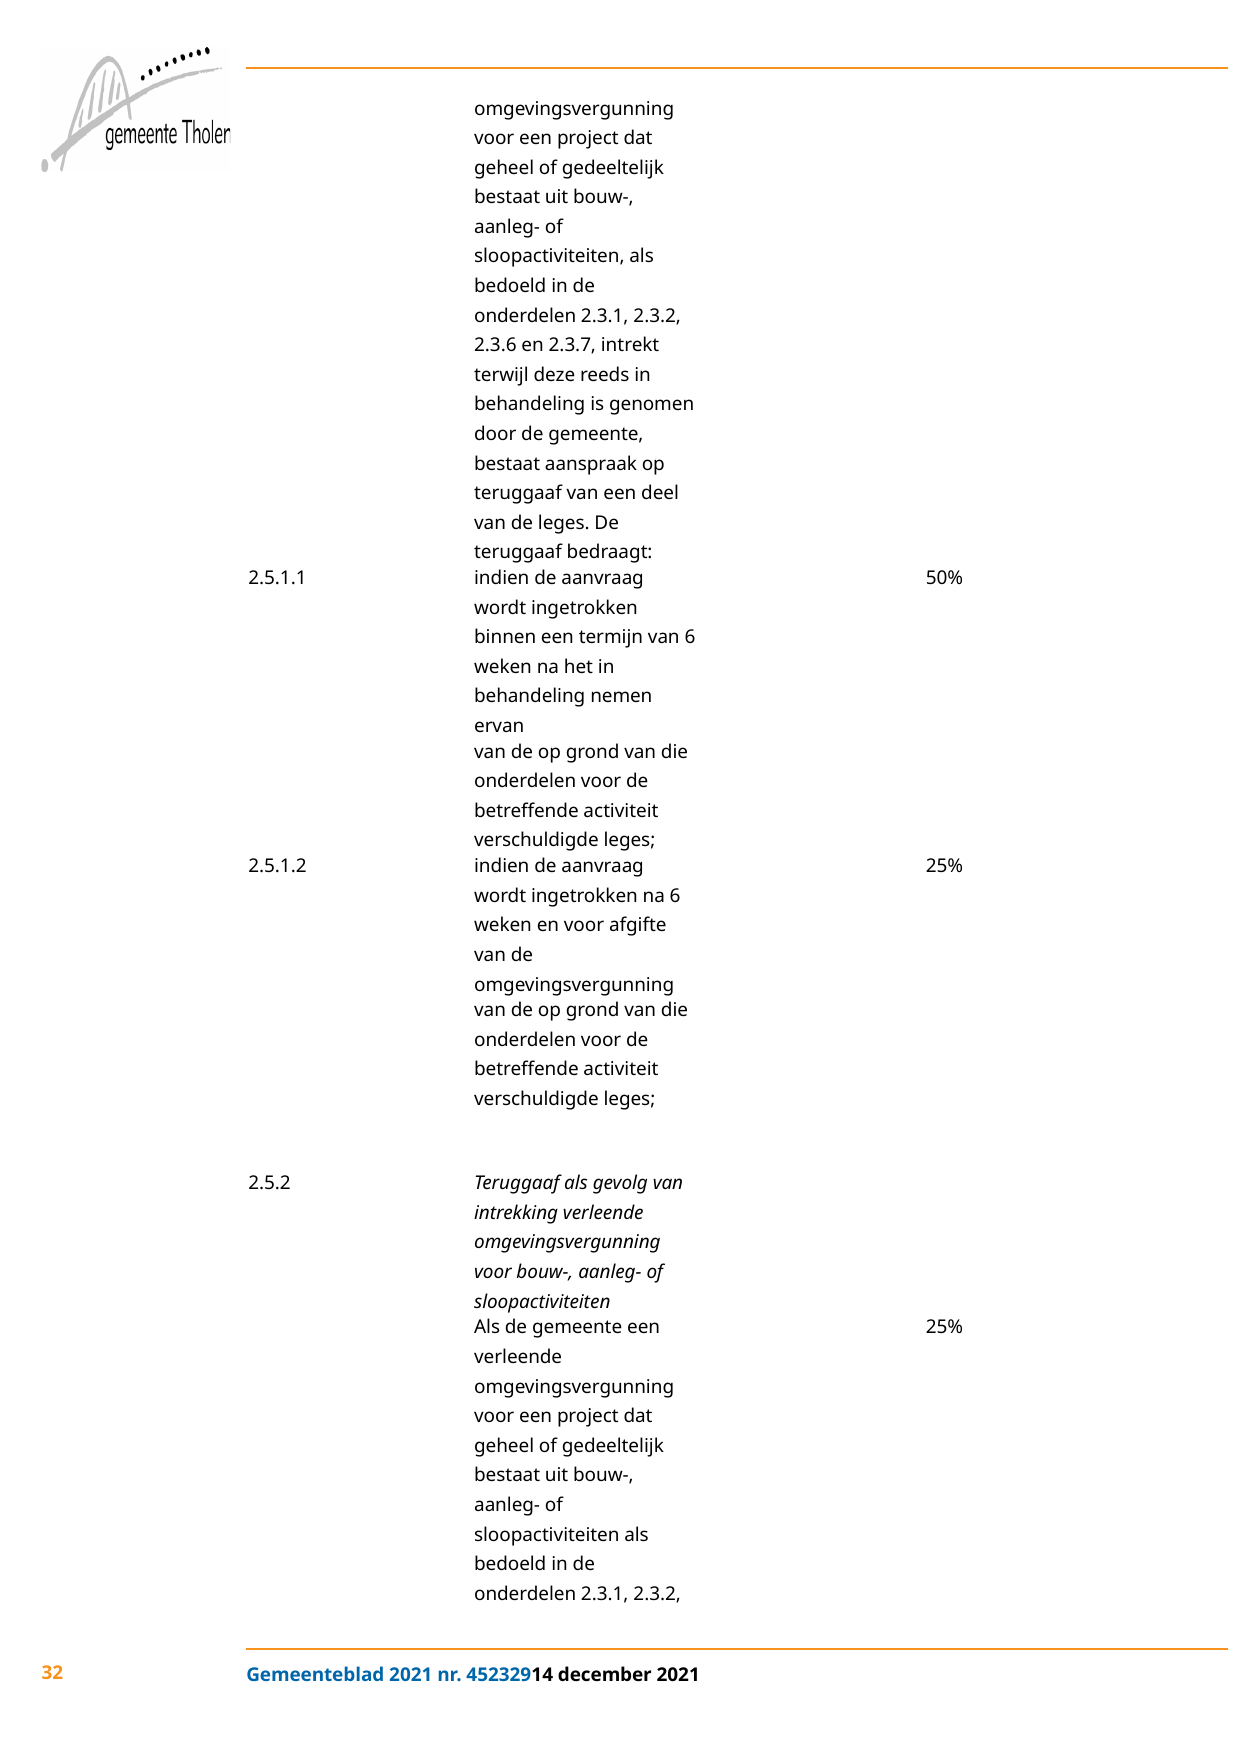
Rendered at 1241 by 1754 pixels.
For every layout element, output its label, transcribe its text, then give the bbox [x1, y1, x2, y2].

table_cell van de op grond van die onderdelen voor de betreffende activiteit verschuldigde leges; [474, 738, 700, 852]
table_cell [700, 95, 926, 564]
table_cell [700, 1314, 926, 1606]
table_cell [926, 738, 1152, 852]
table_header [926, 1170, 1152, 1314]
table_cell 50% [926, 564, 1152, 738]
table_cell [248, 1314, 474, 1606]
table_cell [248, 95, 474, 564]
picture [41, 47, 231, 172]
table_cell [474, 1111, 700, 1137]
table_cell [700, 996, 926, 1111]
table_cell [248, 1111, 474, 1137]
table_cell 2.5.1.2 [248, 853, 474, 1111]
table_header 2.5.2 [248, 1170, 474, 1314]
table_cell 25% [926, 853, 1152, 996]
table_cell [700, 564, 926, 738]
table_cell omgevingsvergunning voor een project dat geheel of gedeeltelijk bestaat uit bouw-, aanleg- of sloopactiviteiten, als bedoeld in de onderdelen 2.3.1, 2.3.2, 2.3.6 en 2.3.7, intrekt terwijl deze reeds in behandeling is genomen door de gemeente, bestaat aanspraak op teruggaaf van een deel van de leges. De teruggaaf bedraagt: [474, 95, 700, 564]
table_cell indien de aanvraag wordt ingetrokken binnen een termijn van 6 weken na het in behandeling nemen ervan [474, 564, 700, 738]
table_cell indien de aanvraag wordt ingetrokken na 6 weken en voor afgifte van de omgevingsvergunning [474, 853, 700, 996]
table_cell 2.5.1.1 [248, 564, 474, 852]
table_cell [926, 95, 1152, 564]
table_cell van de op grond van die onderdelen voor de betreffende activiteit verschuldigde leges; [474, 996, 700, 1111]
table_cell [926, 996, 1152, 1111]
table_cell [700, 853, 926, 996]
table_cell Als de gemeente een verleende omgevingsvergunning voor een project dat geheel of gedeeltelijk bestaat uit bouw-, aanleg- of sloopactiviteiten als bedoeld in de onderdelen 2.3.1, 2.3.2, [474, 1314, 700, 1606]
table_header Teruggaaf als gevolg van intrekking verleende omgevingsvergunning voor bouw-, aanleg- of sloopactiviteiten [474, 1170, 700, 1314]
table_header [700, 1170, 926, 1314]
table_cell [700, 738, 926, 852]
table_cell [926, 1111, 1152, 1137]
table_cell [700, 1111, 926, 1137]
table_cell 25% [926, 1314, 1152, 1606]
